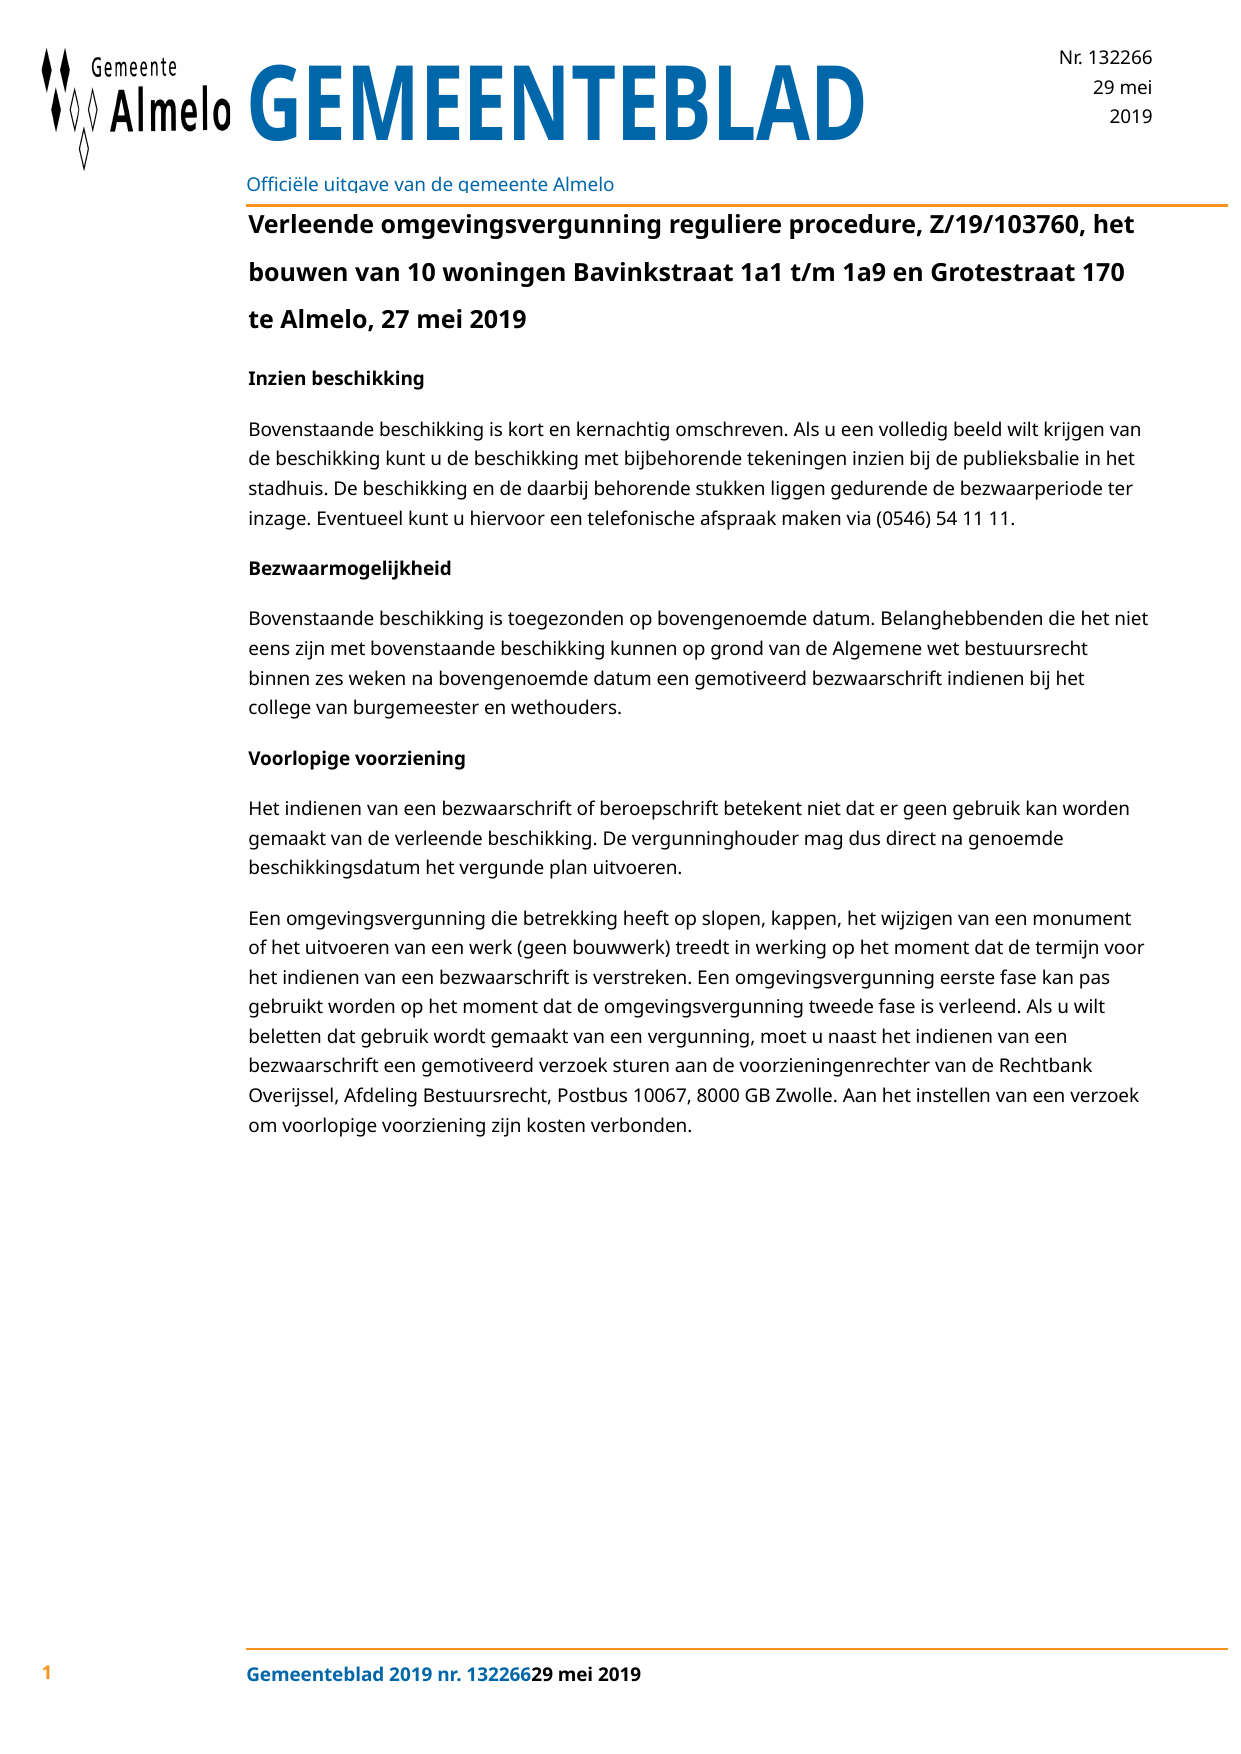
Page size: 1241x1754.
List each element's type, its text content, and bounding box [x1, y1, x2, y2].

text Bovenstaande beschikking is toegezonden op bovengenoemde datum. Belanghebbenden die het niet eens zijn met bovenstaande beschikking kunnen op grond van de Algemene wet bestuursrecht binnen zes weken na bovengenoemde datum een gemotiveerd bezwaarschrift indienen bij het college van burgemeester en wethouders. [248, 606, 1152, 720]
text Het indienen van een bezwaarschrift of beroepschrift betekent niet dat er geen gebruik kan worden gemaakt van de verleende beschikking. De vergunninghouder mag dus direct na genoemde beschikkingsdatum het vergunde plan uitvoeren. [248, 795, 1152, 880]
text Bovenstaande beschikking is kort en kernachtig omschreven. Als u een volledig beeld wilt krijgen van de beschikking kunt u de beschikking met bijbehorende tekeningen inzien bij de publieksbalie in het stadhuis. De beschikking en de daarbij behorende stukken liggen gedurende de bezwaarperiode ter inzage. Eventueel kunt u hiervoor een telefonische afspraak maken via (0546) 54 11 11. [248, 416, 1152, 530]
text Inzien beschikking [248, 366, 1152, 391]
text Een omgevingsvergunning die betrekking heeft op slopen, kappen, het wijzigen van een monument of het uitvoeren van een werk (geen bouwwerk) treedt in werking op het moment dat de termijn voor het indienen van een bezwaarschrift is verstreken. Een omgevingsvergunning eerste fase kan pas gebruikt worden op het moment dat de omgevingsvergunning tweede fase is verleend. Als u wilt beletten dat gebruik wordt gemaakt van een vergunning, moet u naast het indienen van een bezwaarschrift een gemotiveerd verzoek sturen aan de voorzieningenrechter van de Rechtbank Overijssel, Afdeling Bestuursrecht, Postbus 10067, 8000 GB Zwolle. Aan het instellen van een verzoek om voorlopige voorziening zijn kosten verbonden. [248, 905, 1152, 1137]
text Verleende omgevingsvergunning reguliere procedure, Z/19/103760, het bouwen van 10 woningen Bavinkstraat 1a1 t/m 1a9 en Grotestraat 170 te Almelo, 27 mei 2019 [248, 207, 1152, 336]
text Voorlopige voorziening [248, 745, 1152, 770]
text Bezwaarmogelijkheid [248, 555, 1152, 581]
picture [41, 47, 231, 172]
